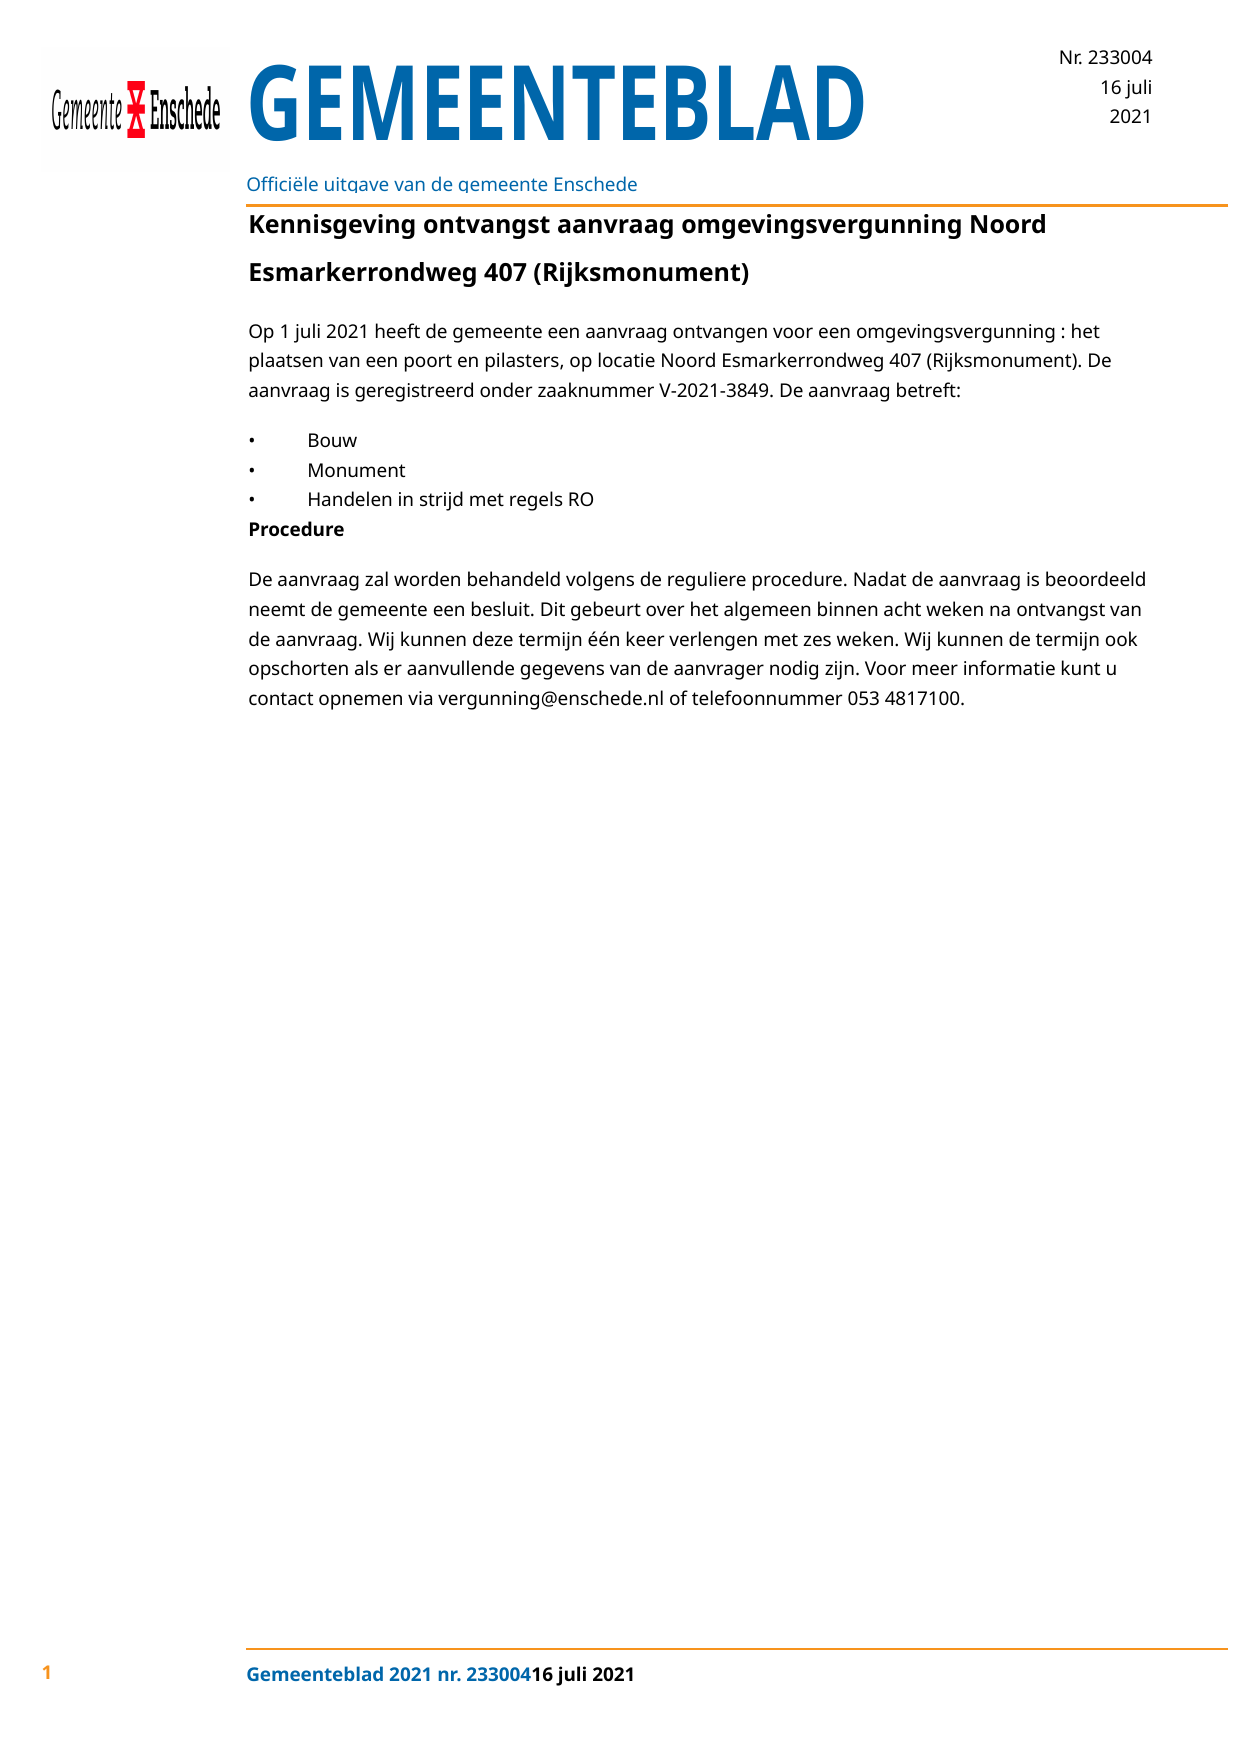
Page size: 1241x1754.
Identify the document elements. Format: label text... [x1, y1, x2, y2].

list Bouw [248, 427, 1152, 453]
text Op 1 juli 2021 heeft de gemeente een aanvraag ontvangen voor een omgevingsvergunning : het plaatsen van een poort en pilasters, op locatie Noord Esmarkerrondweg 407 (Rijksmonument). De aanvraag is geregistreerd onder zaaknummer V-2021-3849. De aanvraag betreft: [248, 318, 1152, 403]
picture [41, 47, 231, 172]
list Handelen in strijd met regels RO [248, 487, 1152, 512]
text De aanvraag zal worden behandeld volgens de reguliere procedure. Nadat de aanvraag is beoordeeld neemt de gemeente een besluit. Dit gebeurt over het algemeen binnen acht weken na ontvangst van de aanvraag. Wij kunnen deze termijn één keer verlengen met zes weken. Wij kunnen de termijn ook opschorten als er aanvullende gegevens van de aanvrager nodig zijn. Voor meer informatie kunt u contact opnemen via vergunning@enschede.nl of telefoonnummer 053 4817100. [248, 567, 1152, 711]
text Procedure [248, 516, 1152, 542]
list Monument [248, 457, 1152, 483]
text Kennisgeving ontvangst aanvraag omgevingsvergunning Noord Esmarkerrondweg 407 (Rijksmonument) [248, 207, 1152, 288]
